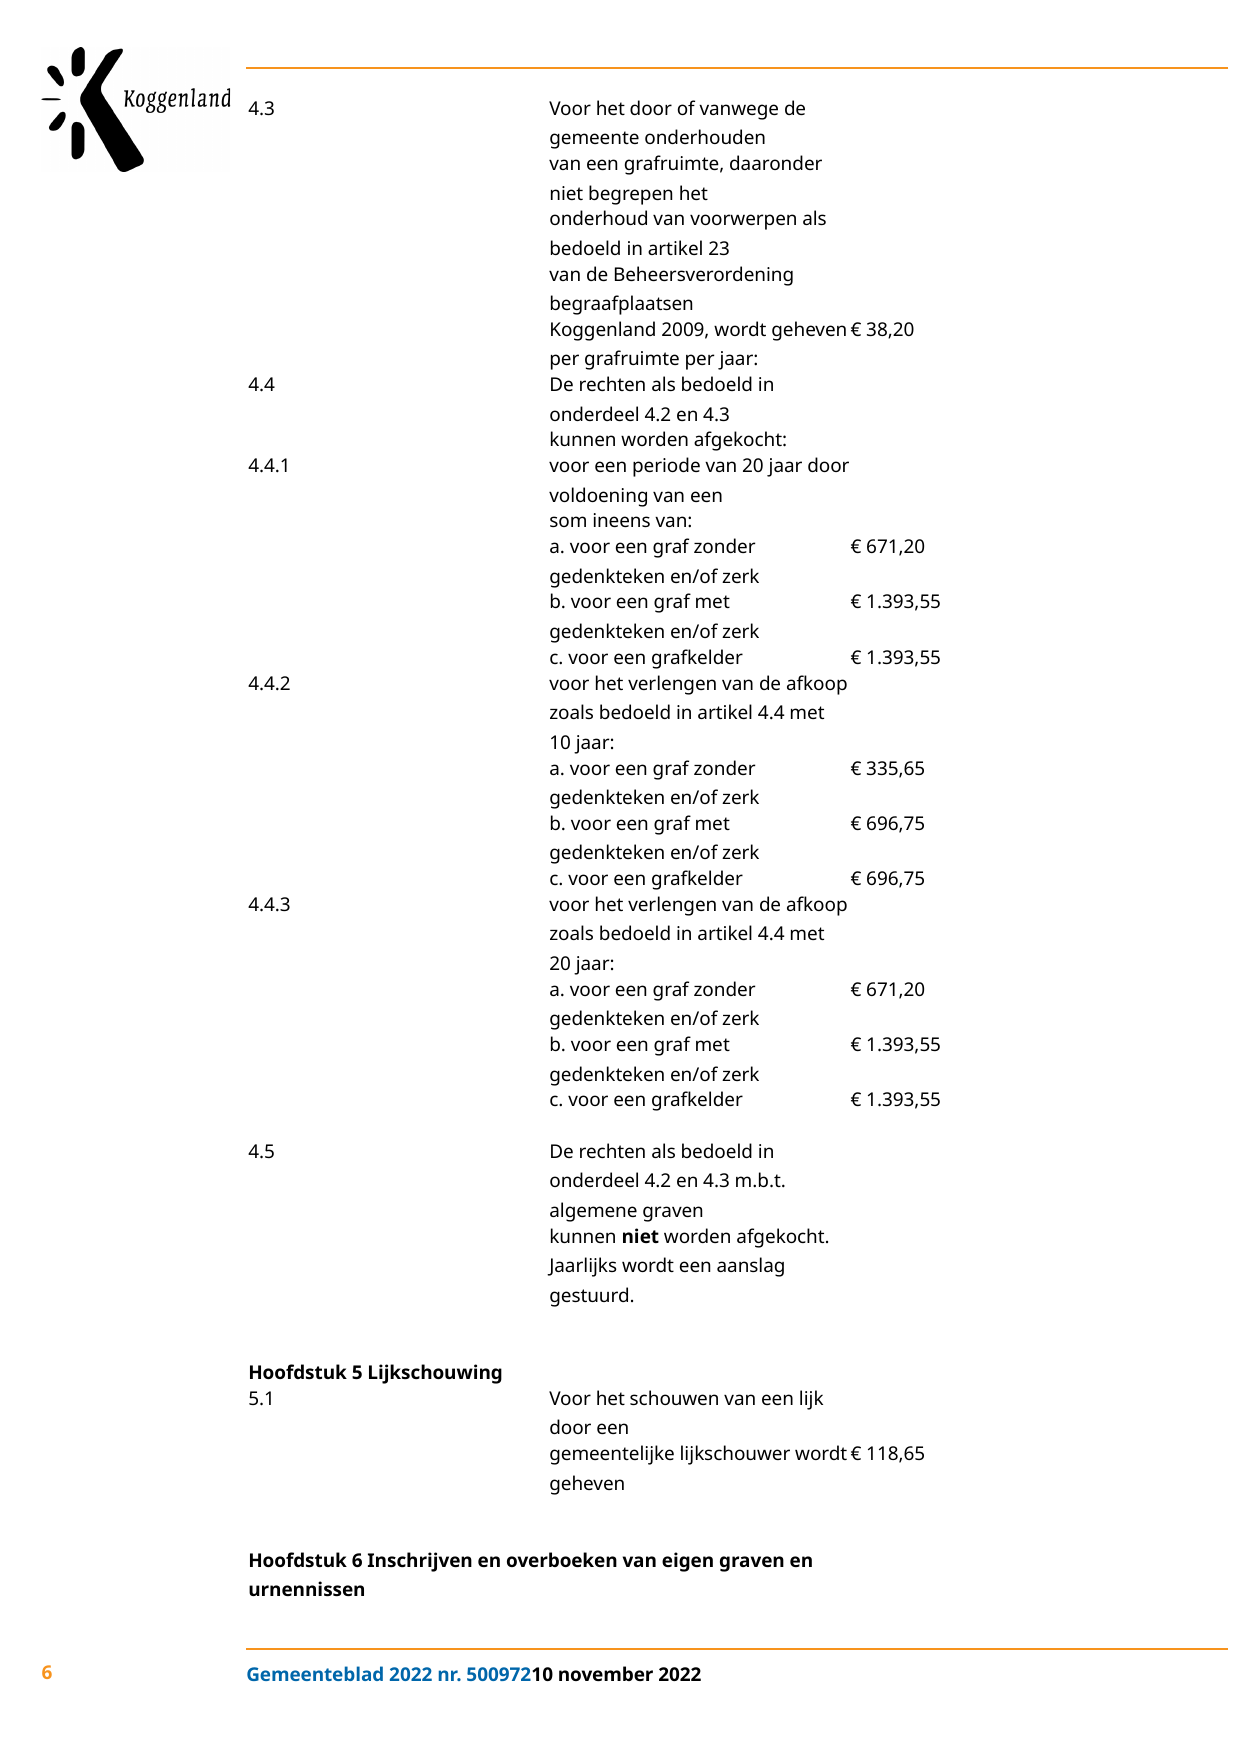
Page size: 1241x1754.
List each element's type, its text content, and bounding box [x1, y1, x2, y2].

table_cell [248, 316, 549, 371]
table_cell [248, 534, 549, 589]
table_cell a. voor een graf zonder gedenkteken en/of zerk [549, 534, 850, 589]
table_cell van een grafruimte, daaronder niet begrepen het [549, 150, 850, 205]
table_cell 4.4.2 [248, 670, 549, 755]
table_cell b. voor een graf met gedenkteken en/of zerk [549, 589, 850, 644]
table_cell [248, 865, 549, 891]
table_cell [248, 1521, 549, 1547]
table_cell voor het verlengen van de afkoop zoals bedoeld in artikel 4.4 met 20 jaar: [549, 891, 850, 976]
table_cell [850, 1308, 1152, 1333]
table_cell [850, 670, 1152, 755]
table_cell [850, 1112, 1152, 1138]
table_cell 4.4.1 [248, 453, 549, 508]
table_cell [248, 1334, 549, 1359]
table_cell [850, 427, 1152, 452]
table_cell [248, 508, 549, 533]
table_cell b. voor een graf met gedenkteken en/of zerk [549, 1031, 850, 1087]
table_cell [850, 1359, 1152, 1385]
table_cell [850, 150, 1152, 205]
table_cell [850, 1385, 1152, 1440]
table_cell kunnen niet worden afgekocht. Jaarlijks wordt een aanslag gestuurd. [549, 1223, 850, 1308]
picture [41, 47, 231, 172]
table_cell [850, 1334, 1152, 1359]
table_cell voor een periode van 20 jaar door voldoening van een [549, 453, 850, 508]
table_cell [248, 261, 549, 316]
table_cell [549, 1496, 850, 1521]
table_cell € 671,20 [850, 534, 1152, 589]
table_cell [850, 1138, 1152, 1223]
table_cell [549, 1334, 850, 1359]
table_cell 5.1 [248, 1385, 549, 1440]
table_cell € 335,65 [850, 755, 1152, 810]
table_cell De rechten als bedoeld in onderdeel 4.2 en 4.3 m.b.t. algemene graven [549, 1138, 850, 1223]
table_cell c. voor een grafkelder [549, 1087, 850, 1112]
table_cell 4.5 [248, 1138, 549, 1223]
table_cell [248, 1308, 549, 1333]
table_cell c. voor een grafkelder [549, 865, 850, 891]
table_cell gemeentelijke lijkschouwer wordt geheven [549, 1440, 850, 1496]
table_cell € 1.393,55 [850, 644, 1152, 670]
table_cell onderhoud van voorwerpen als bedoeld in artikel 23 [549, 205, 850, 261]
table_cell a. voor een graf zonder gedenkteken en/of zerk [549, 976, 850, 1031]
table_cell [850, 891, 1152, 976]
table_cell som ineens van: [549, 508, 850, 533]
table_cell [850, 1547, 1152, 1602]
table_cell [248, 810, 549, 865]
table_cell [850, 205, 1152, 261]
table_cell Hoofdstuk 6 Inschrijven en overboeken van eigen graven en urnennissen [248, 1547, 850, 1602]
table_cell [248, 150, 549, 205]
table_cell voor het verlengen van de afkoop zoals bedoeld in artikel 4.4 met 10 jaar: [549, 670, 850, 755]
table_cell € 38,20 [850, 316, 1152, 371]
table_cell [248, 1087, 549, 1112]
table_cell [248, 589, 549, 644]
table_cell [850, 508, 1152, 533]
table_cell € 1.393,55 [850, 1087, 1152, 1112]
table_cell [850, 1521, 1152, 1547]
table_cell a. voor een graf zonder gedenkteken en/of zerk [549, 755, 850, 810]
table_cell € 696,75 [850, 865, 1152, 891]
table_cell [248, 644, 549, 670]
table_cell Hoofdstuk 5 Lijkschouwing [248, 1359, 850, 1385]
table_cell b. voor een graf met gedenkteken en/of zerk [549, 810, 850, 865]
table_cell [850, 261, 1152, 316]
table_cell [549, 1521, 850, 1547]
table_cell [248, 755, 549, 810]
table_cell [248, 205, 549, 261]
table_cell Voor het schouwen van een lijk door een [549, 1385, 850, 1440]
table_cell € 671,20 [850, 976, 1152, 1031]
table_cell [549, 1112, 850, 1138]
table_cell [850, 95, 1152, 150]
table_cell De rechten als bedoeld in onderdeel 4.2 en 4.3 [549, 371, 850, 427]
table_cell [248, 976, 549, 1031]
table_cell [850, 371, 1152, 427]
table_cell [248, 1223, 549, 1308]
table_cell [850, 1496, 1152, 1521]
table_cell c. voor een grafkelder [549, 644, 850, 670]
table_cell [850, 1223, 1152, 1308]
table_cell kunnen worden afgekocht: [549, 427, 850, 452]
table_cell € 1.393,55 [850, 1031, 1152, 1087]
table_cell 4.4 [248, 371, 549, 427]
table_cell [248, 1112, 549, 1138]
table_cell [248, 1496, 549, 1521]
table_cell € 696,75 [850, 810, 1152, 865]
table_cell € 1.393,55 [850, 589, 1152, 644]
table_cell [248, 427, 549, 452]
table_cell [549, 1308, 850, 1333]
table_cell van de Beheersverordening begraafplaatsen [549, 261, 850, 316]
table_cell [850, 453, 1152, 508]
table_cell 4.3 [248, 95, 549, 150]
table_cell [248, 1031, 549, 1087]
table_cell Voor het door of vanwege de gemeente onderhouden [549, 95, 850, 150]
table_cell Koggenland 2009, wordt geheven per grafruimte per jaar: [549, 316, 850, 371]
table_cell € 118,65 [850, 1440, 1152, 1496]
table_cell [248, 1440, 549, 1496]
table_cell 4.4.3 [248, 891, 549, 976]
